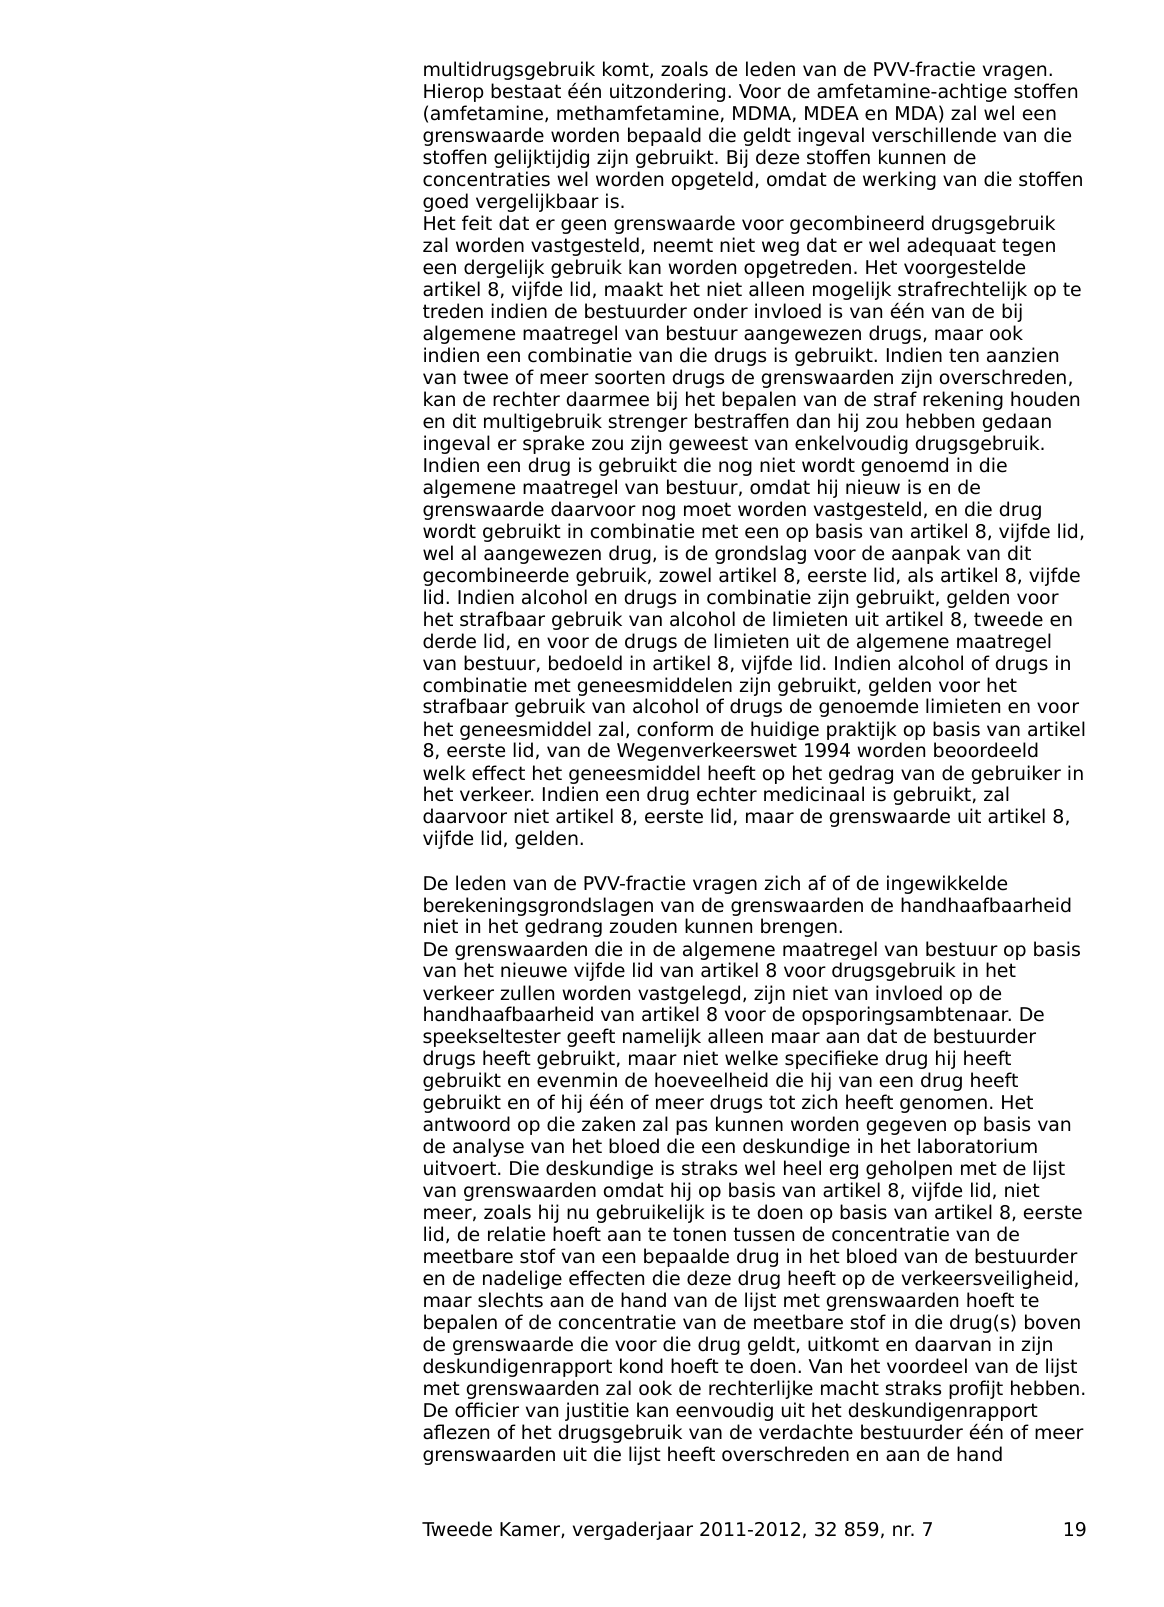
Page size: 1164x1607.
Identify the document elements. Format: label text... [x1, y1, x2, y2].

text Het feit dat er geen grenswaarde voor gecombineerd drugsgebruik zal worden vastgesteld, neemt niet weg dat er wel adequaat tegen een dergelijk gebruik kan worden opgetreden. Het voorgestelde artikel 8, vijfde lid, maakt het niet alleen mogelijk strafrechtelijk op te treden indien de bestuurder onder invloed is van één van de bij algemene maatregel van bestuur aangewezen drugs, maar ook indien een combinatie van die drugs is gebruikt. Indien ten aanzien van twee of meer soorten drugs de grenswaarden zijn overschreden, kan de rechter daarmee bij het bepalen van de straf rekening houden en dit multigebruik strenger bestraffen dan hij zou hebben gedaan ingeval er sprake zou zijn geweest van enkelvoudig drugsgebruik. [422, 213, 1087, 455]
text multidrugsgebruik komt, zoals de leden van de PVV-fractie vragen. Hierop bestaat één uitzondering. Voor de amfetamine-achtige stoffen (amfetamine, methamfetamine, MDMA, MDEA en MDA) zal wel een grenswaarde worden bepaald die geldt ingeval verschillende van die stoffen gelijktijdig zijn gebruikt. Bij deze stoffen kunnen de concentraties wel worden opgeteld, omdat de werking van die stoffen goed vergelijkbaar is. [422, 59, 1087, 213]
text De grenswaarden die in de algemene maatregel van bestuur op basis van het nieuwe vijfde lid van artikel 8 voor drugsgebruik in het verkeer zullen worden vastgelegd, zijn niet van invloed op de handhaafbaarheid van artikel 8 voor de opsporingsambtenaar. De speekseltester geeft namelijk alleen maar aan dat de bestuurder drugs heeft gebruikt, maar niet welke specifieke drug hij heeft gebruikt en evenmin de hoeveelheid die hij van een drug heeft gebruikt en of hij één of meer drugs tot zich heeft genomen. Het antwoord op die zaken zal pas kunnen worden gegeven op basis van de analyse van het bloed die een deskundige in het laboratorium uitvoert. Die deskundige is straks wel heel erg geholpen met de lijst van grenswaarden omdat hij op basis van artikel 8, vijfde lid, niet meer, zoals hij nu gebruikelijk is te doen op basis van artikel 8, eerste lid, de relatie hoeft aan te tonen tussen de concentratie van de meetbare stof van een bepaalde drug in het bloed van de bestuurder en de nadelige effecten die deze drug heeft op de verkeersveiligheid, maar slechts aan de hand van de lijst met grenswaarden hoeft te bepalen of de concentratie van de meetbare stof in die drug(s) boven de grenswaarde die voor die drug geldt, uitkomt en daarvan in zijn deskundigenrapport kond hoeft te doen. Van het voordeel van de lijst met grenswaarden zal ook de rechterlijke macht straks profijt hebben. De officier van justitie kan eenvoudig uit het deskundigenrapport aflezen of het drugsgebruik van de verdachte bestuurder één of meer grenswaarden uit die lijst heeft overschreden en aan de hand [422, 938, 1087, 1466]
text Indien een drug is gebruikt die nog niet wordt genoemd in die algemene maatregel van bestuur, omdat hij nieuw is en de grenswaarde daarvoor nog moet worden vastgesteld, en die drug wordt gebruikt in combinatie met een op basis van artikel 8, vijfde lid, wel al aangewezen drug, is de grondslag voor de aanpak van dit gecombineerde gebruik, zowel artikel 8, eerste lid, als artikel 8, vijfde lid. Indien alcohol en drugs in combinatie zijn gebruikt, gelden voor het strafbaar gebruik van alcohol de limieten uit artikel 8, tweede en derde lid, en voor de drugs de limieten uit de algemene maatregel van bestuur, bedoeld in artikel 8, vijfde lid. Indien alcohol of drugs in combinatie met geneesmiddelen zijn gebruikt, gelden voor het strafbaar gebruik van alcohol of drugs de genoemde limieten en voor het geneesmiddel zal, conform de huidige praktijk op basis van artikel 8, eerste lid, van de Wegenverkeerswet 1994 worden beoordeeld welk effect het geneesmiddel heeft op het gedrag van de gebruiker in het verkeer. Indien een drug echter medicinaal is gebruikt, zal daarvoor niet artikel 8, eerste lid, maar de grenswaarde uit artikel 8, vijfde lid, gelden. [422, 455, 1087, 850]
text De leden van de PVV-fractie vragen zich af of de ingewikkelde berekeningsgrondslagen van de grenswaarden de handhaafbaarheid niet in het gedrang zouden kunnen brengen. [422, 872, 1087, 938]
